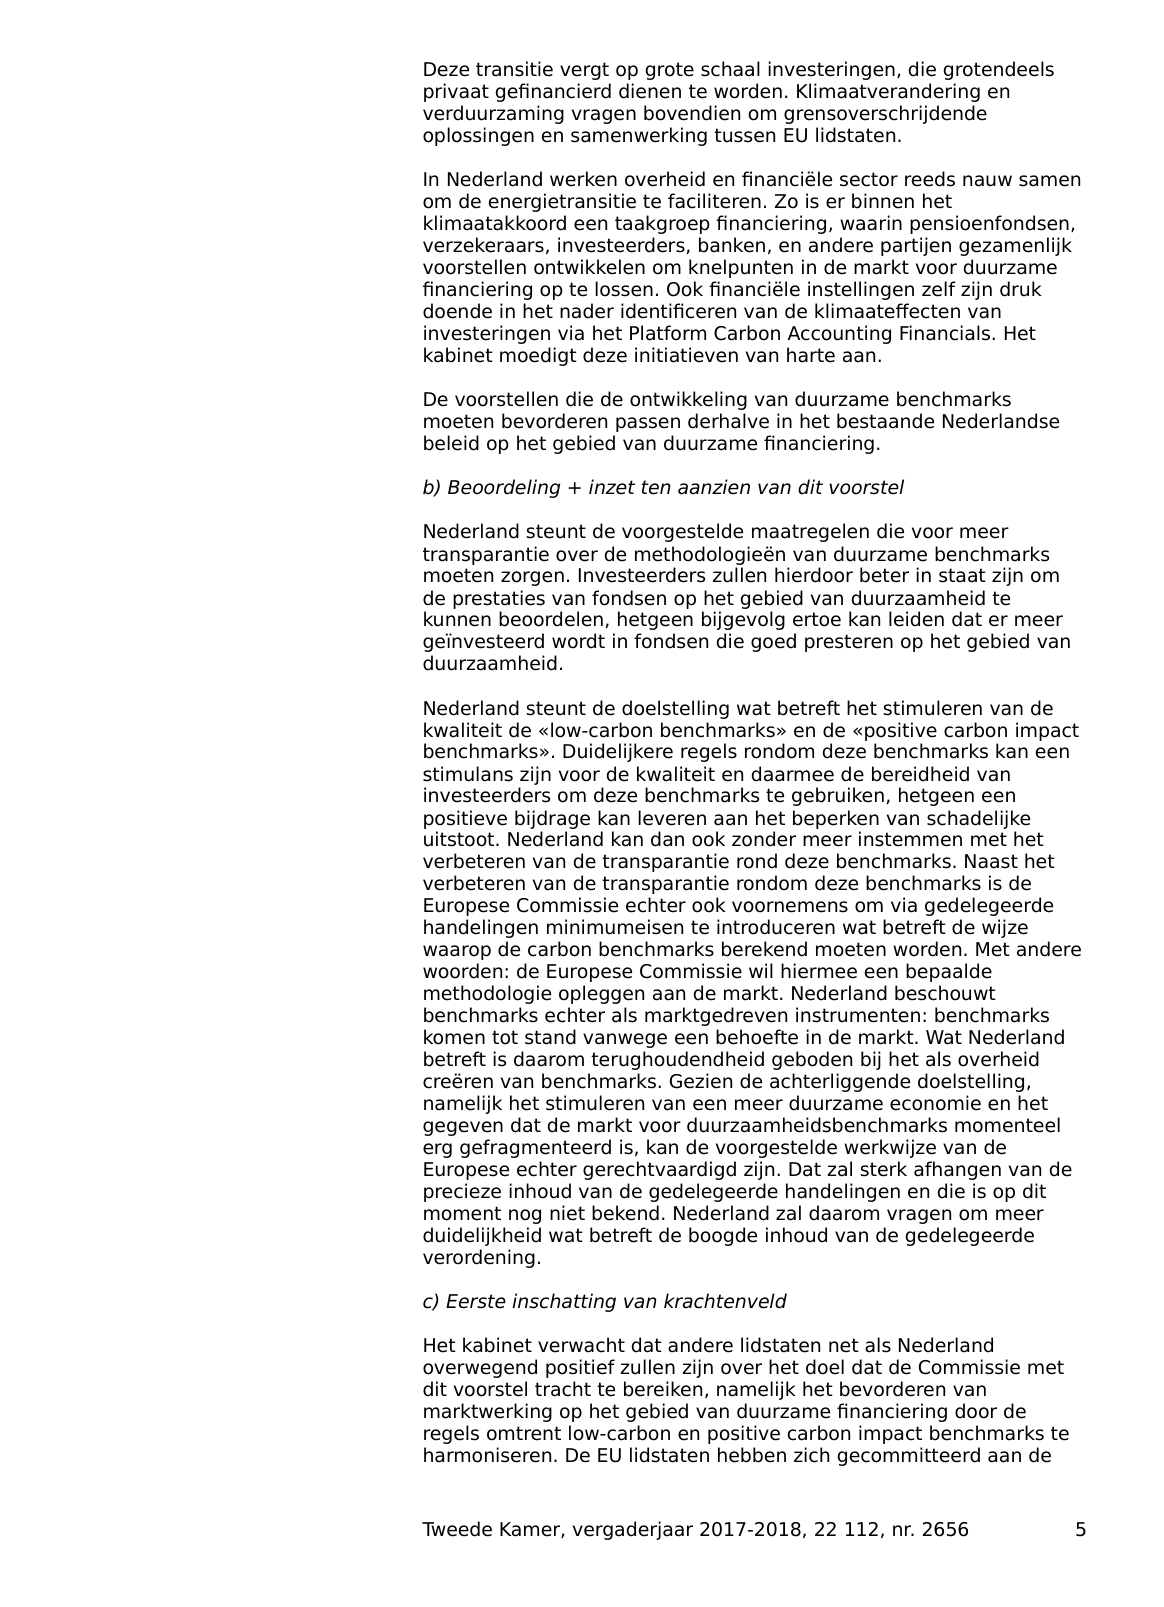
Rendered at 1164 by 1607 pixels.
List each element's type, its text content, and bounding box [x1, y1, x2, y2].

text Nederland steunt de voorgestelde maatregelen die voor meer transparantie over de methodologieën van duurzame benchmarks moeten zorgen. Investeerders zullen hierdoor beter in staat zijn om de prestaties van fondsen op het gebied van duurzaamheid te kunnen beoordelen, hetgeen bijgevolg ertoe kan leiden dat er meer geïnvesteerd wordt in fondsen die goed presteren op het gebied van duurzaamheid. [422, 521, 1087, 675]
text Het kabinet verwacht dat andere lidstaten net als Nederland overwegend positief zullen zijn over het doel dat de Commissie met dit voorstel tracht te bereiken, namelijk het bevorderen van marktwerking op het gebied van duurzame financiering door de regels omtrent low-carbon en positive carbon impact benchmarks te harmoniseren. De EU lidstaten hebben zich gecommitteerd aan de [422, 1335, 1087, 1467]
text In Nederland werken overheid en financiële sector reeds nauw samen om de energietransitie te faciliteren. Zo is er binnen het klimaatakkoord een taakgroep financiering, waarin pensioenfondsen, verzekeraars, investeerders, banken, en andere partijen gezamenlijk voorstellen ontwikkelen om knelpunten in de markt voor duurzame financiering op te lossen. Ook financiële instellingen zelf zijn druk doende in het nader identificeren van de klimaateffecten van investeringen via het Platform Carbon Accounting Financials. Het kabinet moedigt deze initiatieven van harte aan. [422, 169, 1087, 367]
text De voorstellen die de ontwikkeling van duurzame benchmarks moeten bevorderen passen derhalve in het bestaande Nederlandse beleid op het gebied van duurzame financiering. [422, 389, 1087, 455]
text Nederland steunt de doelstelling wat betreft het stimuleren van de kwaliteit de «low-carbon benchmarks» en de «positive carbon impact benchmarks». Duidelijkere regels rondom deze benchmarks kan een stimulans zijn voor de kwaliteit en daarmee de bereidheid van investeerders om deze benchmarks te gebruiken, hetgeen een positieve bijdrage kan leveren aan het beperken van schadelijke uitstoot. Nederland kan dan ook zonder meer instemmen met het verbeteren van de transparantie rond deze benchmarks. Naast het verbeteren van de transparantie rondom deze benchmarks is de Europese Commissie echter ook voornemens om via gedelegeerde handelingen minimumeisen te introduceren wat betreft de wijze waarop de carbon benchmarks berekend moeten worden. Met andere woorden: de Europese Commissie wil hiermee een bepaalde methodologie opleggen aan de markt. Nederland beschouwt benchmarks echter als marktgedreven instrumenten: benchmarks komen tot stand vanwege een behoefte in de markt. Wat Nederland betreft is daarom terughoudendheid geboden bij het als overheid creëren van benchmarks. Gezien de achterliggende doelstelling, namelijk het stimuleren van een meer duurzame economie en het gegeven dat de markt voor duurzaamheidsbenchmarks momenteel erg gefragmenteerd is, kan de voorgestelde werkwijze van de Europese echter gerechtvaardigd zijn. Dat zal sterk afhangen van de precieze inhoud van de gedelegeerde handelingen en die is op dit moment nog niet bekend. Nederland zal daarom vragen om meer duidelijkheid wat betreft de boogde inhoud van de gedelegeerde verordening. [422, 697, 1087, 1269]
text Deze transitie vergt op grote schaal investeringen, die grotendeels privaat gefinancierd dienen te worden. Klimaatverandering en verduurzaming vragen bovendien om grensoverschrijdende oplossingen en samenwerking tussen EU lidstaten. [422, 59, 1087, 147]
subtitle c) Eerste inschatting van krachtenveld [422, 1291, 1087, 1313]
subtitle b) Beoordeling + inzet ten aanzien van dit voorstel [422, 477, 1087, 499]
